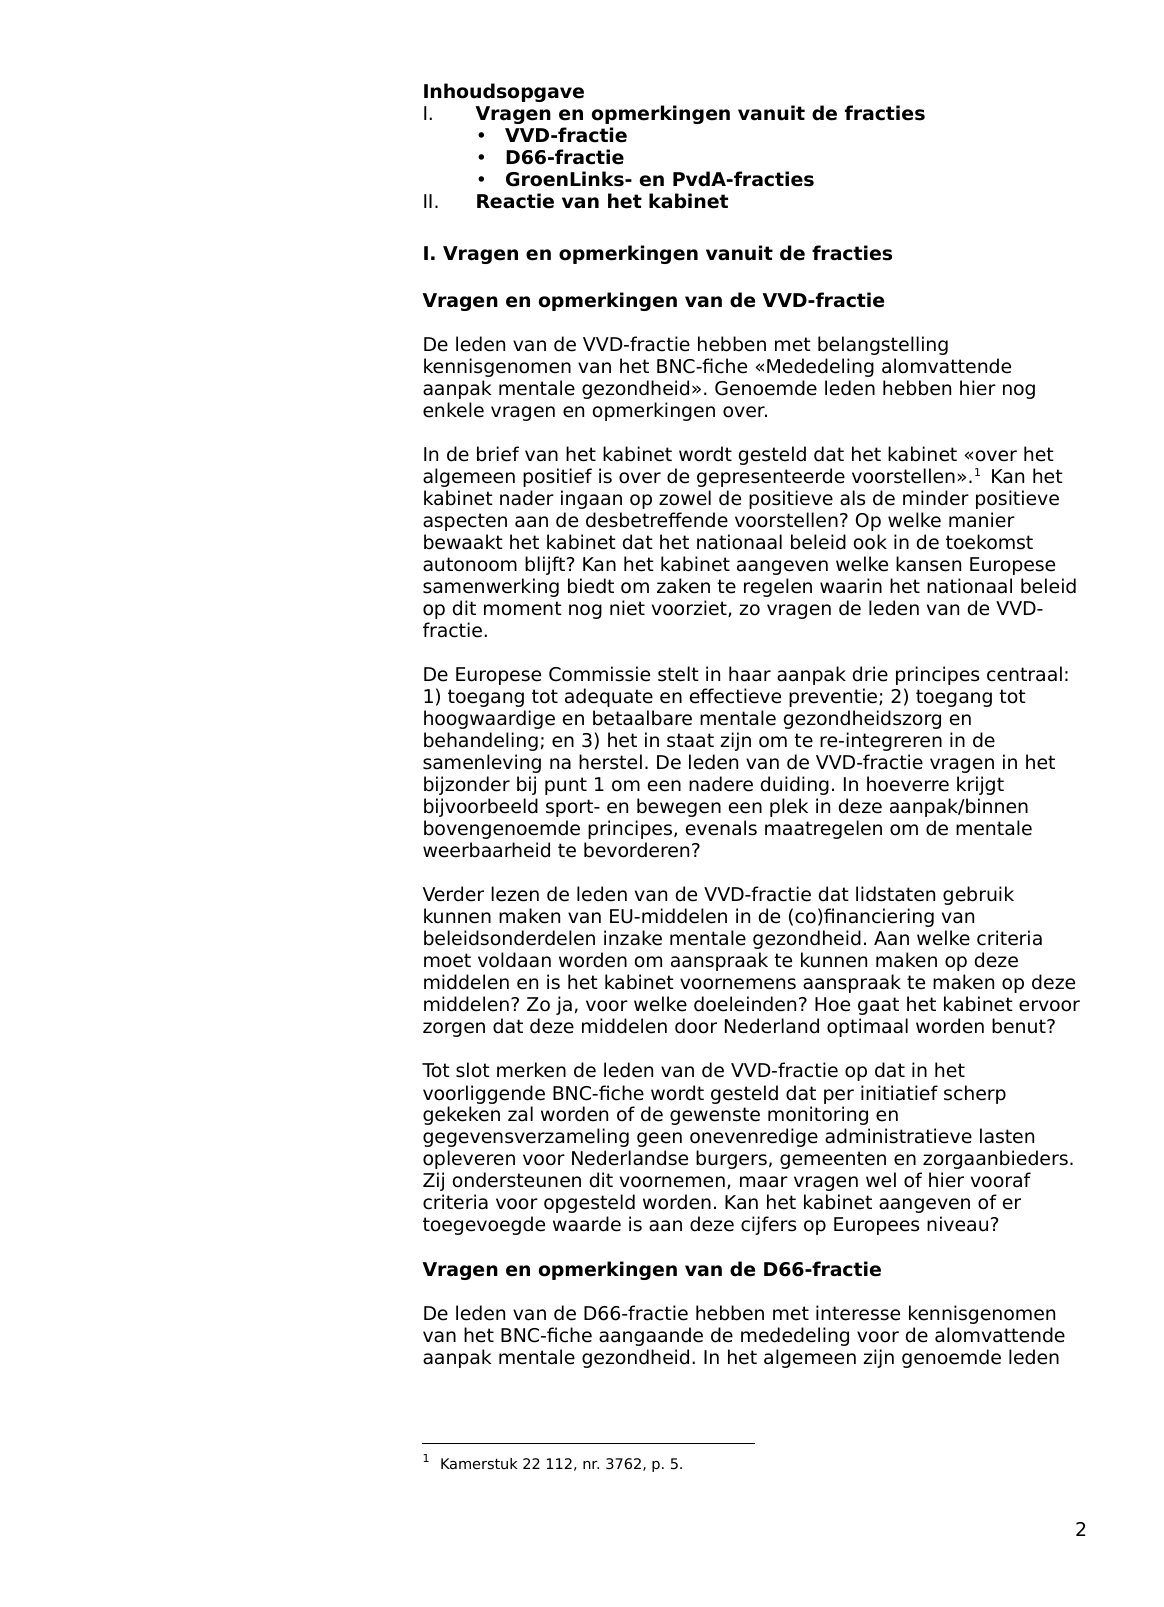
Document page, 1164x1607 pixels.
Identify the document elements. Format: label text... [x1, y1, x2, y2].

subtitle Inhoudsopgave [422, 81, 1087, 103]
text • VVD-fractie [476, 125, 1087, 147]
subtitle I. Vragen en opmerkingen vanuit de fracties [422, 243, 1087, 265]
subtitle Vragen en opmerkingen van de D66-fractie [422, 1258, 1087, 1280]
text • GroenLinks- en PvdA-fracties [476, 169, 1087, 191]
text De Europese Commissie stelt in haar aanpak drie principes centraal: 1) toegang tot adequate en effectieve preventie; 2) toegang tot hoogwaardige en betaalbare mentale gezondheidszorg en behandeling; en 3) het in staat zijn om te re-integreren in de samenleving na herstel. De leden van de VVD-fractie vragen in het bijzonder bij punt 1 om een nadere duiding. In hoeverre krijgt bijvoorbeeld sport- en bewegen een plek in deze aanpak/binnen bovengenoemde principes, evenals maatregelen om de mentale weerbaarheid te bevorderen? [422, 664, 1087, 862]
text I. Vragen en opmerkingen vanuit de fracties [422, 103, 1087, 125]
text De leden van de D66-fractie hebben met interesse kennisgenomen van het BNC-fiche aangaande de mededeling voor de alomvattende aanpak mentale gezondheid. In het algemeen zijn genoemde leden [422, 1303, 1087, 1368]
subtitle Vragen en opmerkingen van de VVD-fractie [422, 290, 1087, 312]
text Verder lezen de leden van de VVD-fractie dat lidstaten gebruik kunnen maken van EU-middelen in de (co)financiering van beleidsonderdelen inzake mentale gezondheid. Aan welke criteria moet voldaan worden om aanspraak te kunnen maken op deze middelen en is het kabinet voornemens aanspraak te maken op deze middelen? Zo ja, voor welke doeleinden? Hoe gaat het kabinet ervoor zorgen dat deze middelen door Nederland optimaal worden benut? [422, 884, 1087, 1038]
text II. Reactie van het kabinet [422, 191, 1087, 213]
text De leden van de VVD-fractie hebben met belangstelling kennisgenomen van het BNC-fiche «Mededeling alomvattende aanpak mentale gezondheid». Genoemde leden hebben hier nog enkele vragen en opmerkingen over. [422, 334, 1087, 422]
text In de brief van het kabinet wordt gesteld dat het kabinet «over het algemeen positief is over de gepresenteerde voorstellen». Kan het kabinet nader ingaan op zowel de positieve als de minder positieve aspecten aan de desbetreffende voorstellen? Op welke manier bewaakt het kabinet dat het nationaal beleid ook in de toekomst autonoom blijft? Kan het kabinet aangeven welke kansen Europese samenwerking biedt om zaken te regelen waarin het nationaal beleid op dit moment nog niet voorziet, zo vragen de leden van de VVD-fractie. [422, 444, 1087, 642]
text • D66-fractie [476, 147, 1087, 169]
text Kamerstuk 22 112, nr. 3762, p. 5. [422, 1452, 1087, 1474]
text Tot slot merken de leden van de VVD-fractie op dat in het voorliggende BNC-fiche wordt gesteld dat per initiatief scherp gekeken zal worden of de gewenste monitoring en gegevensverzameling geen onevenredige administratieve lasten opleveren voor Nederlandse burgers, gemeenten en zorgaanbieders. Zij ondersteunen dit voornemen, maar vragen wel of hier vooraf criteria voor opgesteld worden. Kan het kabinet aangeven of er toegevoegde waarde is aan deze cijfers op Europees niveau? [422, 1060, 1087, 1236]
